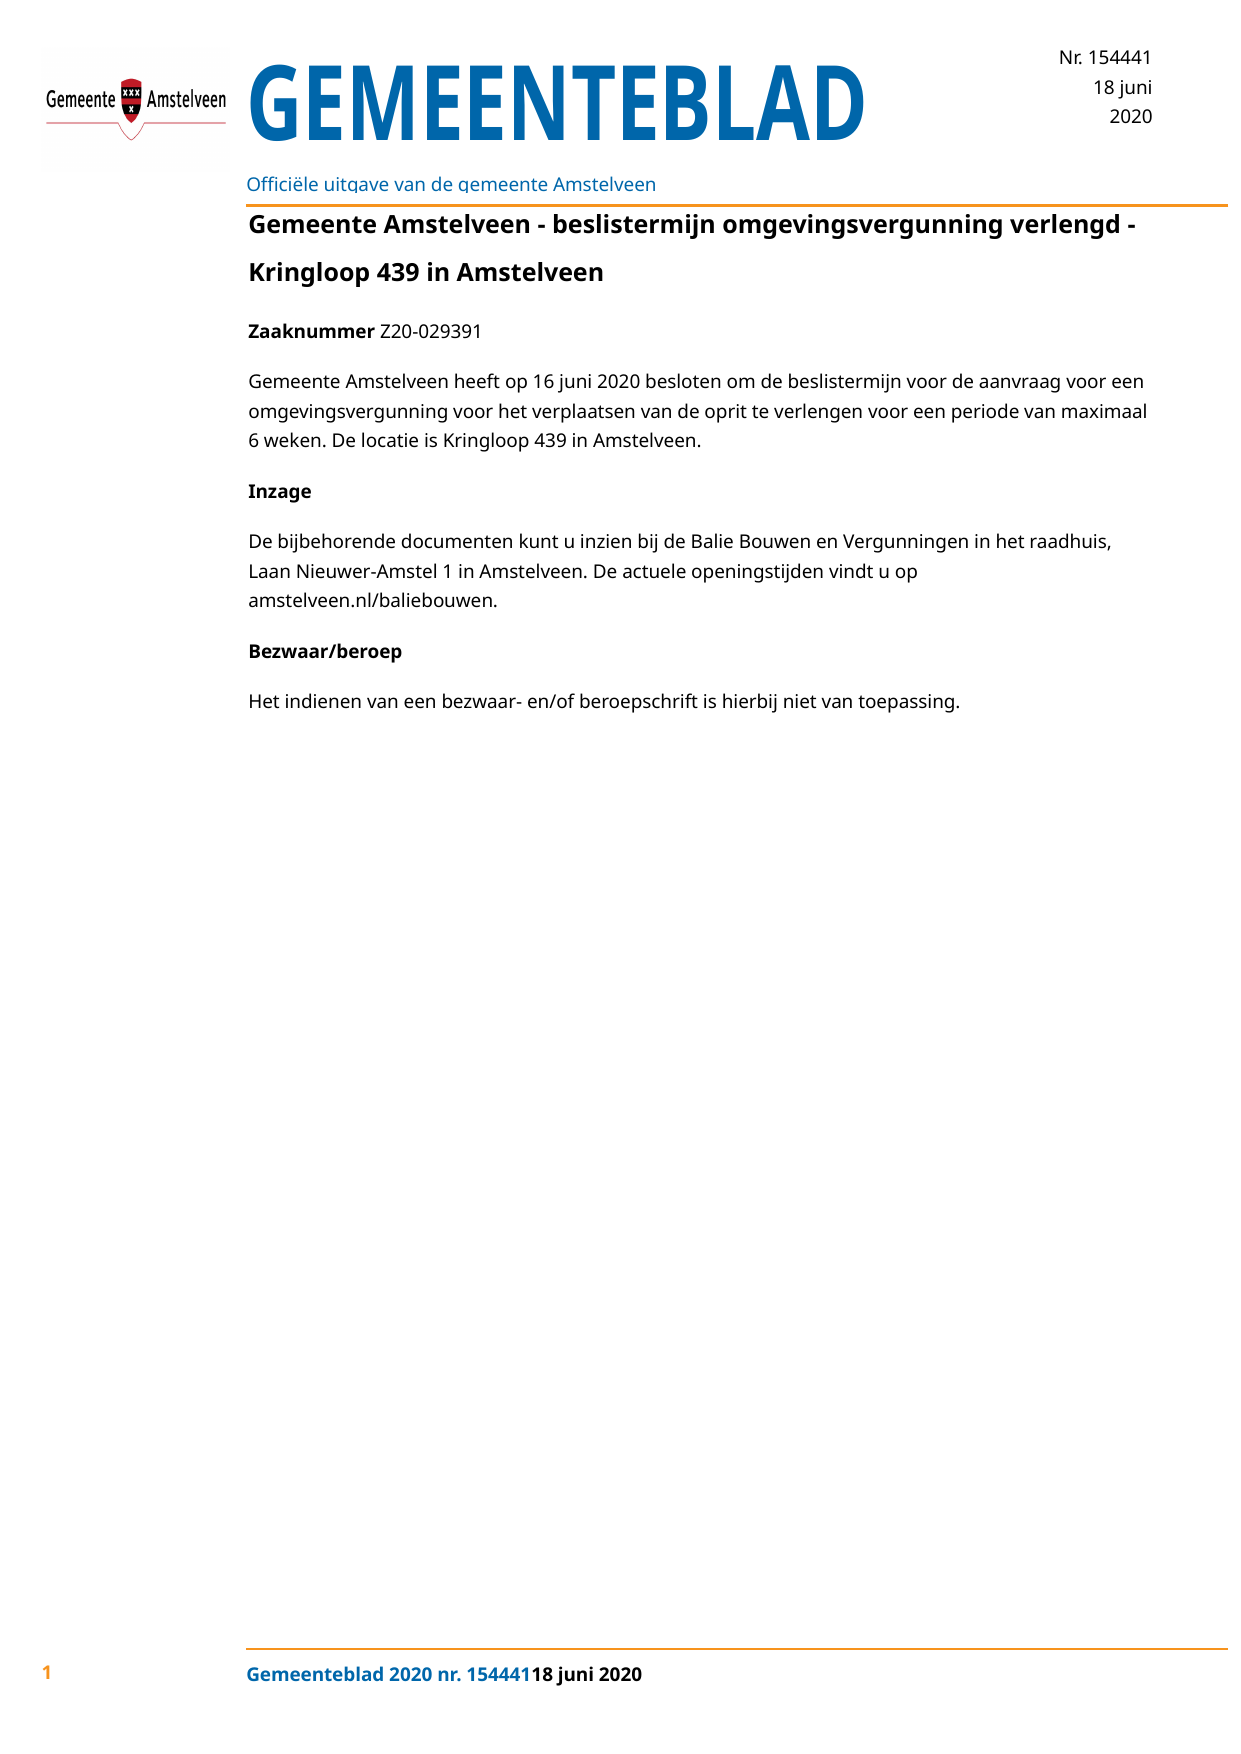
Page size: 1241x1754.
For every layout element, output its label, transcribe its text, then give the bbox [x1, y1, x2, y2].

text Gemeente Amstelveen - beslistermijn omgevingsvergunning verlengd - Kringloop 439 in Amstelveen [248, 207, 1152, 288]
text Inzage [248, 478, 1152, 504]
text De bijbehorende documenten kunt u inzien bij de Balie Bouwen en Vergunningen in het raadhuis, Laan Nieuwer-Amstel 1 in Amstelveen. De actuele openingstijden vindt u op amstelveen.nl/baliebouwen. [248, 528, 1152, 613]
text Zaaknummer Z20-029391 [248, 318, 1152, 344]
picture [41, 47, 231, 172]
text Bezwaar/beroep [248, 638, 1152, 664]
text Het indienen van een bezwaar- en/of beroepschrift is hierbij niet van toepassing. [248, 688, 1152, 714]
text Gemeente Amstelveen heeft op 16 juni 2020 besloten om de beslistermijn voor de aanvraag voor een omgevingsvergunning voor het verplaatsen van de oprit te verlengen voor een periode van maximaal 6 weken. De locatie is Kringloop 439 in Amstelveen. [248, 368, 1152, 453]
